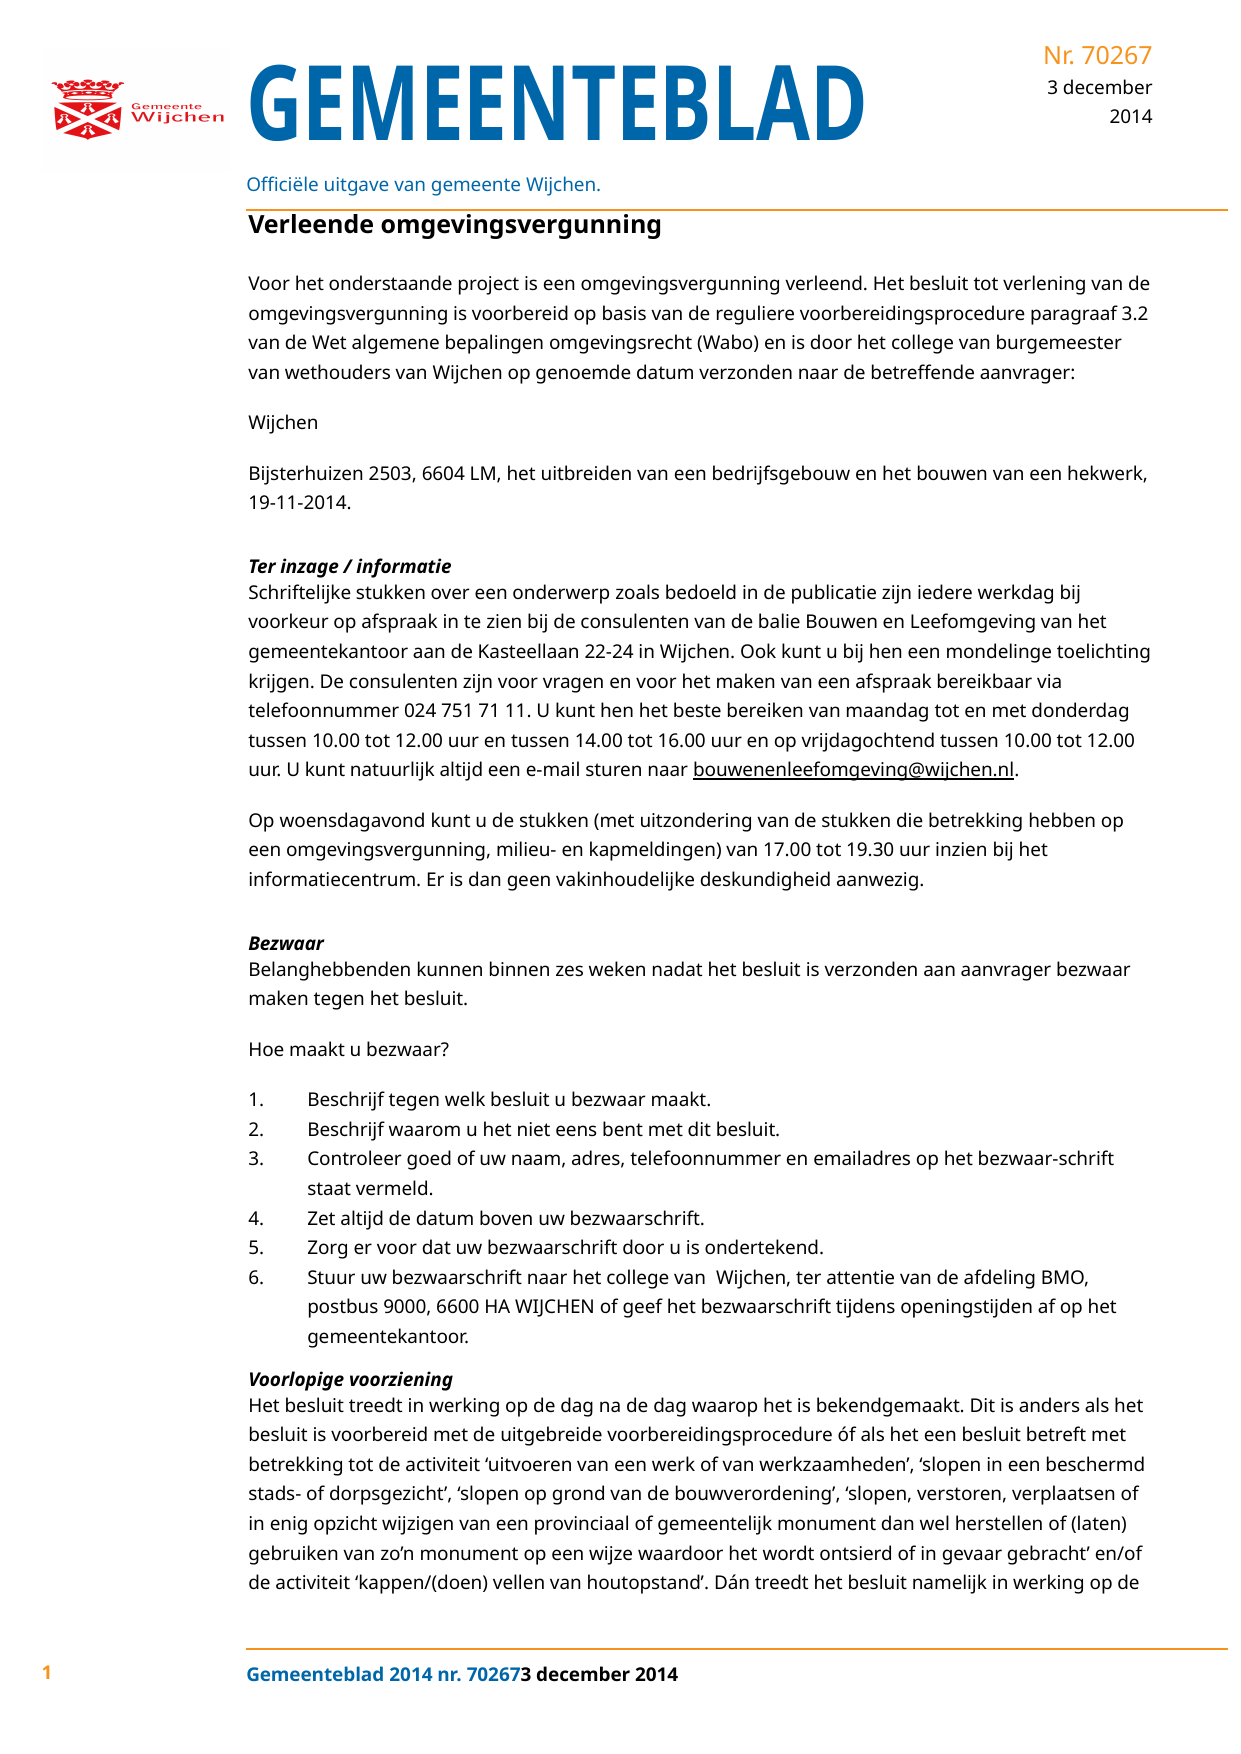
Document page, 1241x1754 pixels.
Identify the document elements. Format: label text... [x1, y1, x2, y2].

text Ter inzage / informatie [248, 553, 1152, 579]
text Belanghebbenden kunnen binnen zes weken nadat het besluit is verzonden aan aanvrager bezwaar maken tegen het besluit. [248, 956, 1152, 1011]
list Zet altijd de datum boven uw bezwaarschrift. [248, 1205, 1152, 1230]
list Zorg er voor dat uw bezwaarschrift door u is ondertekend. [248, 1234, 1152, 1260]
text Voorlopige voorziening [248, 1366, 1152, 1392]
list Stuur uw bezwaarschrift naar het college van Wijchen, ter attentie van de afdeling BMO, postbus 9000, 6600 HA WIJCHEN of geef het bezwaarschrift tijdens openingstijden af op het gemeentekantoor. [248, 1264, 1152, 1349]
list Beschrijf waarom u het niet eens bent met dit besluit. [248, 1116, 1152, 1142]
list Controleer goed of uw naam, adres, telefoonnummer en emailadres op het bezwaar-schrift staat vermeld. [248, 1146, 1152, 1201]
text Bezwaar [248, 930, 1152, 956]
text Hoe maakt u bezwaar? [248, 1036, 1152, 1062]
text Bijsterhuizen 2503, 6604 LM, het uitbreiden van een bedrijfsgebouw en het bouwen van een hekwerk, 19-11-2014. [248, 460, 1152, 515]
text Wijchen [248, 409, 1152, 435]
picture [41, 47, 231, 172]
text Voor het onderstaande project is een omgevingsvergunning verleend. Het besluit tot verlening van de omgevingsvergunning is voorbereid op basis van de reguliere voorbereidingsprocedure paragraaf 3.2 van de Wet algemene bepalingen omgevingsrecht (Wabo) en is door het college van burgemeester van wethouders van Wijchen op genoemde datum verzonden naar de betreffende aanvrager: [248, 270, 1152, 385]
list Beschrijf tegen welk besluit u bezwaar maakt. [248, 1086, 1152, 1112]
text Het besluit treedt in werking op de dag na de dag waarop het is bekendgemaakt. Dit is anders als het besluit is voorbereid met de uitgebreide voorbereidingsprocedure óf als het een besluit betreft met betrekking tot de activiteit ‘uitvoeren van een werk of van werkzaamheden’, ‘slopen in een beschermd stads- of dorpsgezicht’, ‘slopen op grond van de bouwverordening’, ‘slopen, verstoren, verplaatsen of in enig opzicht wijzigen van een provinciaal of gemeentelijk monument dan wel herstellen of (laten) gebruiken van zo’n monument op een wijze waardoor het wordt ontsierd of in gevaar gebracht’ en/of de activiteit ‘kappen/(doen) vellen van houtopstand’. Dán treedt het besluit namelijk in werking op de [248, 1392, 1152, 1595]
text Verleende omgevingsvergunning [248, 211, 1152, 241]
text Schriftelijke stukken over een onderwerp zoals bedoeld in de publicatie zijn iedere werkdag bij voorkeur op afspraak in te zien bij de consulenten van de balie Bouwen en Leefomgeving van het gemeentekantoor aan de Kasteellaan 22-24 in Wijchen. Ook kunt u bij hen een mondelinge toelichting krijgen. De consulenten zijn voor vragen en voor het maken van een afspraak bereikbaar via telefoonnummer 024 751 71 11. U kunt hen het beste bereiken van maandag tot en met donderdag tussen 10.00 tot 12.00 uur en tussen 14.00 tot 16.00 uur en op vrijdagochtend tussen 10.00 tot 12.00 uur. U kunt natuurlijk altijd een e-mail sturen naar bouwenenleefomgeving@wijchen.nl. [248, 579, 1152, 782]
text Op woensdagavond kunt u de stukken (met uitzondering van de stukken die betrekking hebben op een omgevingsvergunning, milieu- en kapmeldingen) van 17.00 tot 19.30 uur inzien bij het informatiecentrum. Er is dan geen vakinhoudelijke deskundigheid aanwezig. [248, 807, 1152, 892]
